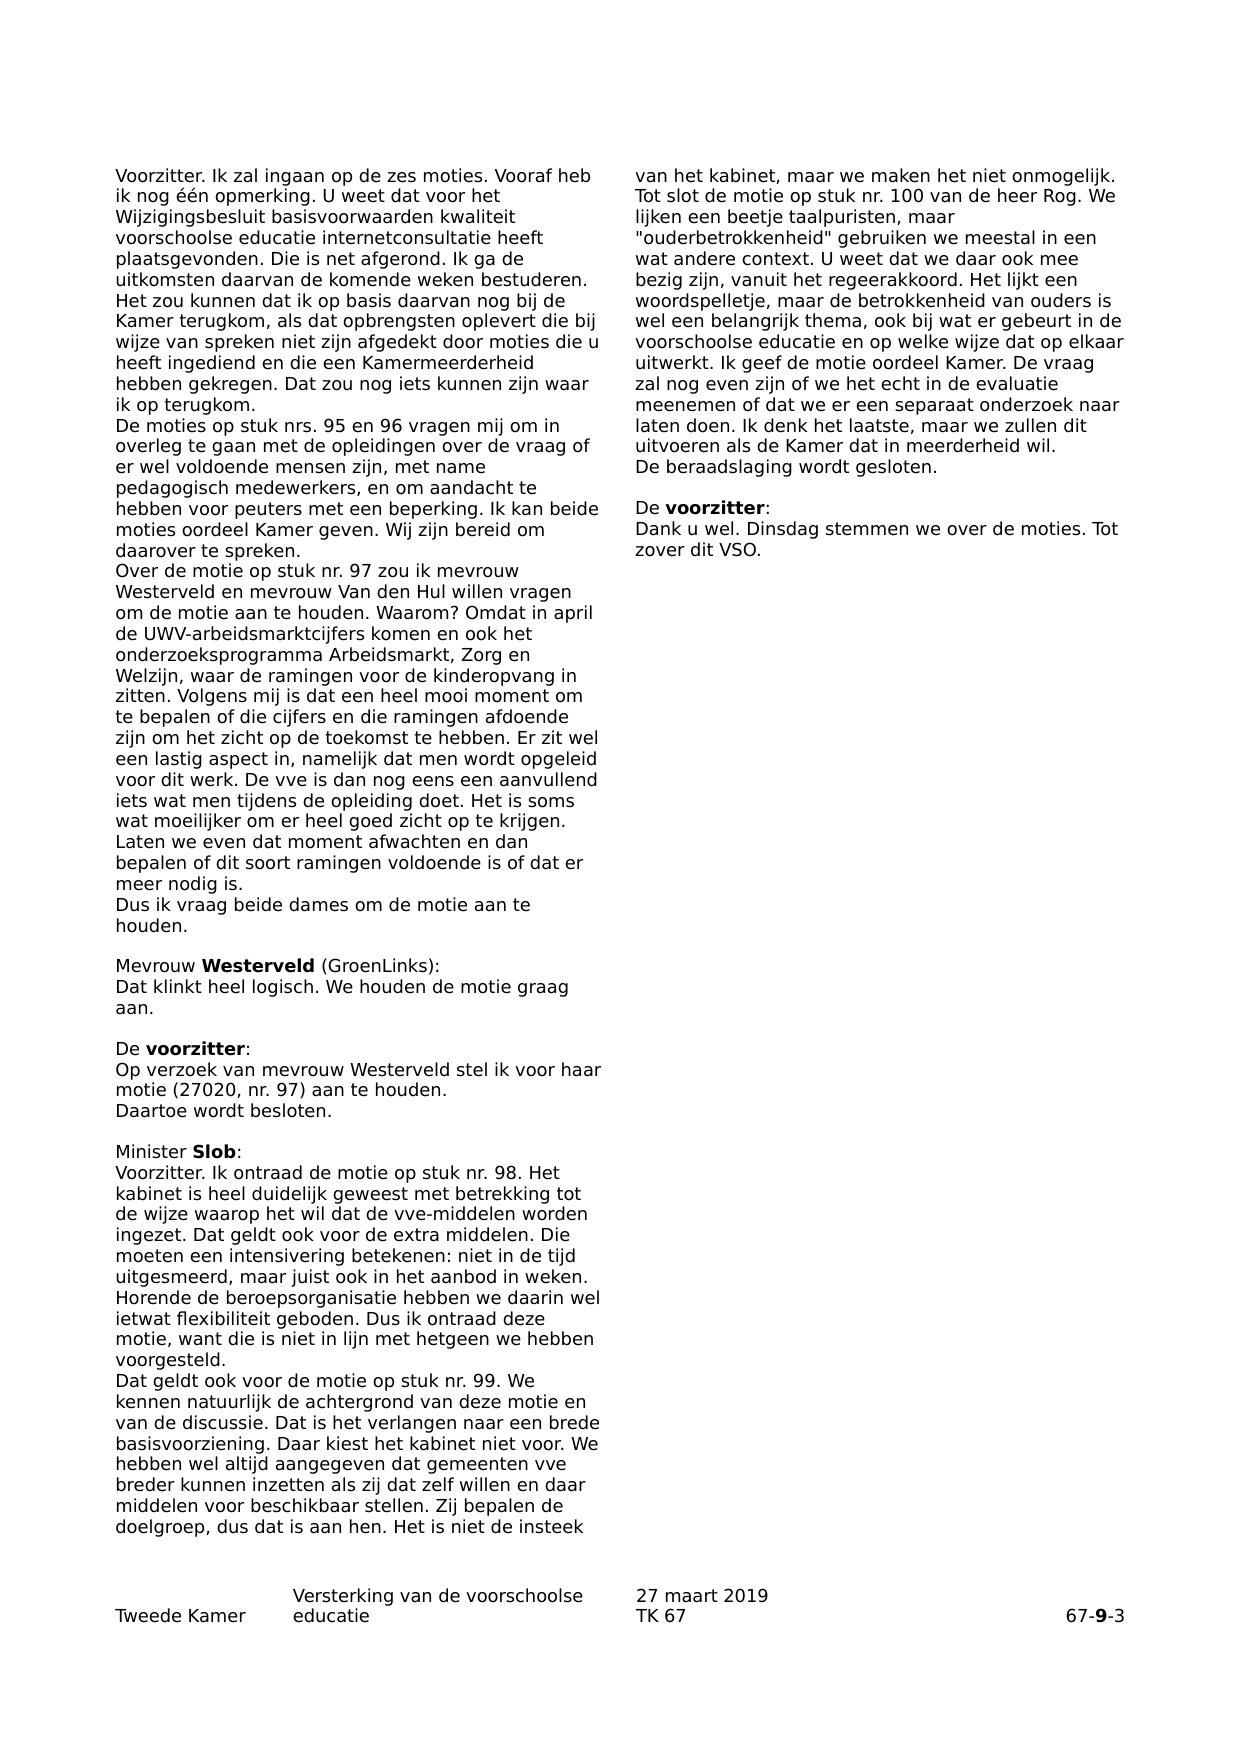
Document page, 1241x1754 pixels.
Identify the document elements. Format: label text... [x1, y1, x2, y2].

text De voorzitter: [115, 1038, 605, 1059]
text Dat klinkt heel logisch. We houden de motie graag aan. [115, 977, 605, 1018]
text Mevrouw Westerveld (GroenLinks): [115, 956, 605, 977]
text Op verzoek van mevrouw Westerveld stel ik voor haar motie (27020, nr. 97) aan te houden. [115, 1059, 605, 1101]
text Minister Slob: [115, 1142, 605, 1162]
text Tot slot de motie op stuk nr. 100 van de heer Rog. We lijken een beetje taalpuristen, maar "ouderbetrokkenheid" gebruiken we meestal in een wat andere context. U weet dat we daar ook mee bezig zijn, vanuit het regeerakkoord. Het lijkt een woordspelletje, maar de betrokkenheid van ouders is wel een belangrijk thema, ook bij wat er gebeurt in de voorschoolse educatie en op welke wijze dat op elkaar uitwerkt. Ik geef de motie oordeel Kamer. De vraag zal nog even zijn of we het echt in de evaluatie meenemen of dat we er een separaat onderzoek naar laten doen. Ik denk het laatste, maar we zullen dit uitvoeren als de Kamer dat in meerderheid wil. [635, 186, 1125, 457]
text De moties op stuk nrs. 95 en 96 vragen mij om in overleg te gaan met de opleidingen over de vraag of er wel voldoende mensen zijn, met name pedagogisch medewerkers, en om aandacht te hebben voor peuters met een beperking. Ik kan beide moties oordeel Kamer geven. Wij zijn bereid om daarover te spreken. [115, 415, 605, 561]
text van het kabinet, maar we maken het niet onmogelijk. [635, 165, 1125, 186]
text Dus ik vraag beide dames om de motie aan te houden. [115, 894, 605, 936]
text De beraadslaging wordt gesloten. [635, 457, 1125, 478]
text De voorzitter: [635, 498, 1125, 518]
text Dank u wel. Dinsdag stemmen we over de moties. Tot zover dit VSO. [635, 518, 1125, 560]
text Dat geldt ook voor de motie op stuk nr. 99. We kennen natuurlijk de achtergrond van deze motie en van de discussie. Dat is het verlangen naar een brede basisvoorziening. Daar kiest het kabinet niet voor. We hebben wel altijd aangegeven dat gemeenten vve breder kunnen inzetten als zij dat zelf willen en daar middelen voor beschikbaar stellen. Zij bepalen de doelgroep, dus dat is aan hen. Het is niet de insteek [115, 1371, 605, 1537]
text Voorzitter. Ik ontraad de motie op stuk nr. 98. Het kabinet is heel duidelijk geweest met betrekking tot de wijze waarop het wil dat de vve-middelen worden ingezet. Dat geldt ook voor de extra middelen. Die moeten een intensivering betekenen: niet in de tijd uitgesmeerd, maar juist ook in het aanbod in weken. Horende de beroepsorganisatie hebben we daarin wel ietwat flexibiliteit geboden. Dus ik ontraad deze motie, want die is niet in lijn met hetgeen we hebben voorgesteld. [115, 1162, 605, 1371]
text Voorzitter. Ik zal ingaan op de zes moties. Vooraf heb ik nog één opmerking. U weet dat voor het Wijzigingsbesluit basisvoorwaarden kwaliteit voorschoolse educatie internetconsultatie heeft plaatsgevonden. Die is net afgerond. Ik ga de uitkomsten daarvan de komende weken bestuderen. Het zou kunnen dat ik op basis daarvan nog bij de Kamer terugkom, als dat opbrengsten oplevert die bij wijze van spreken niet zijn afgedekt door moties die u heeft ingediend en die een Kamermeerderheid hebben gekregen. Dat zou nog iets kunnen zijn waar ik op terugkom. [115, 165, 605, 415]
text Over de motie op stuk nr. 97 zou ik mevrouw Westerveld en mevrouw Van den Hul willen vragen om de motie aan te houden. Waarom? Omdat in april de UWV-arbeidsmarktcijfers komen en ook het onderzoeksprogramma Arbeidsmarkt, Zorg en Welzijn, waar de ramingen voor de kinderopvang in zitten. Volgens mij is dat een heel mooi moment om te bepalen of die cijfers en die ramingen afdoende zijn om het zicht op de toekomst te hebben. Er zit wel een lastig aspect in, namelijk dat men wordt opgeleid voor dit werk. De vve is dan nog eens een aanvullend iets wat men tijdens de opleiding doet. Het is soms wat moeilijker om er heel goed zicht op te krijgen. Laten we even dat moment afwachten en dan bepalen of dit soort ramingen voldoende is of dat er meer nodig is. [115, 561, 605, 894]
text Daartoe wordt besloten. [115, 1101, 605, 1122]
